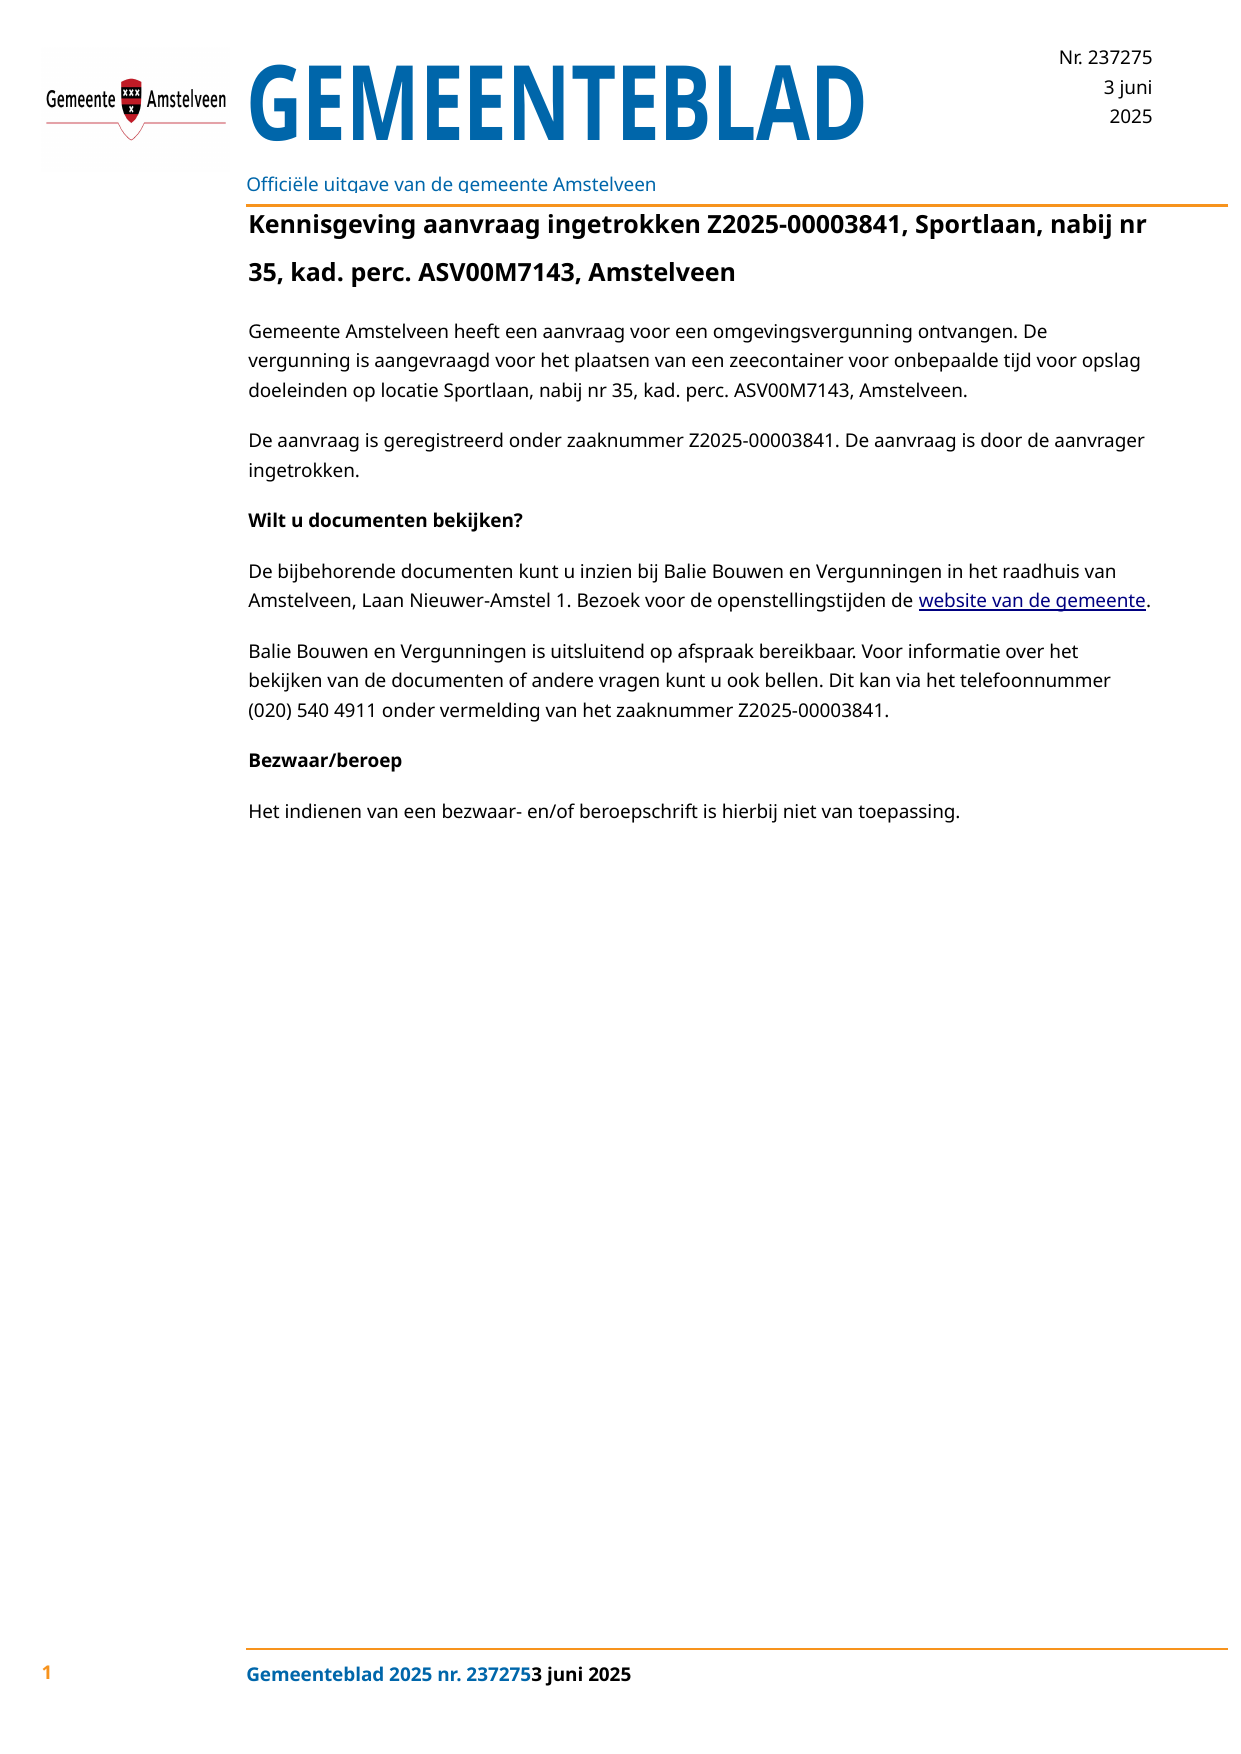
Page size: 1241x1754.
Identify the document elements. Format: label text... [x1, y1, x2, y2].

text De bijbehorende documenten kunt u inzien bij Balie Bouwen en Vergunningen in het raadhuis van Amstelveen, Laan Nieuwer-Amstel 1. Bezoek voor de openstellingstijden de website van de gemeente. [248, 558, 1152, 613]
text De aanvraag is geregistreerd onder zaaknummer Z2025-00003841. De aanvraag is door de aanvrager ingetrokken. [248, 427, 1152, 483]
picture [41, 47, 231, 172]
text Kennisgeving aanvraag ingetrokken Z2025-00003841, Sportlaan, nabij nr 35, kad. perc. ASV00M7143, Amstelveen [248, 207, 1152, 288]
text Gemeente Amstelveen heeft een aanvraag voor een omgevingsvergunning ontvangen. De vergunning is aangevraagd voor het plaatsen van een zeecontainer voor onbepaalde tijd voor opslag doeleinden op locatie Sportlaan, nabij nr 35, kad. perc. ASV00M7143, Amstelveen. [248, 318, 1152, 403]
text Wilt u documenten bekijken? [248, 507, 1152, 533]
text Balie Bouwen en Vergunningen is uitsluitend op afspraak bereikbaar. Voor informatie over het bekijken van de documenten of andere vragen kunt u ook bellen. Dit kan via het telefoonnummer (020) 540 4911 onder vermelding van het zaaknummer Z2025-00003841. [248, 638, 1152, 723]
text Bezwaar/beroep [248, 747, 1152, 773]
text Het indienen van een bezwaar- en/of beroepschrift is hierbij niet van toepassing. [248, 798, 1152, 824]
